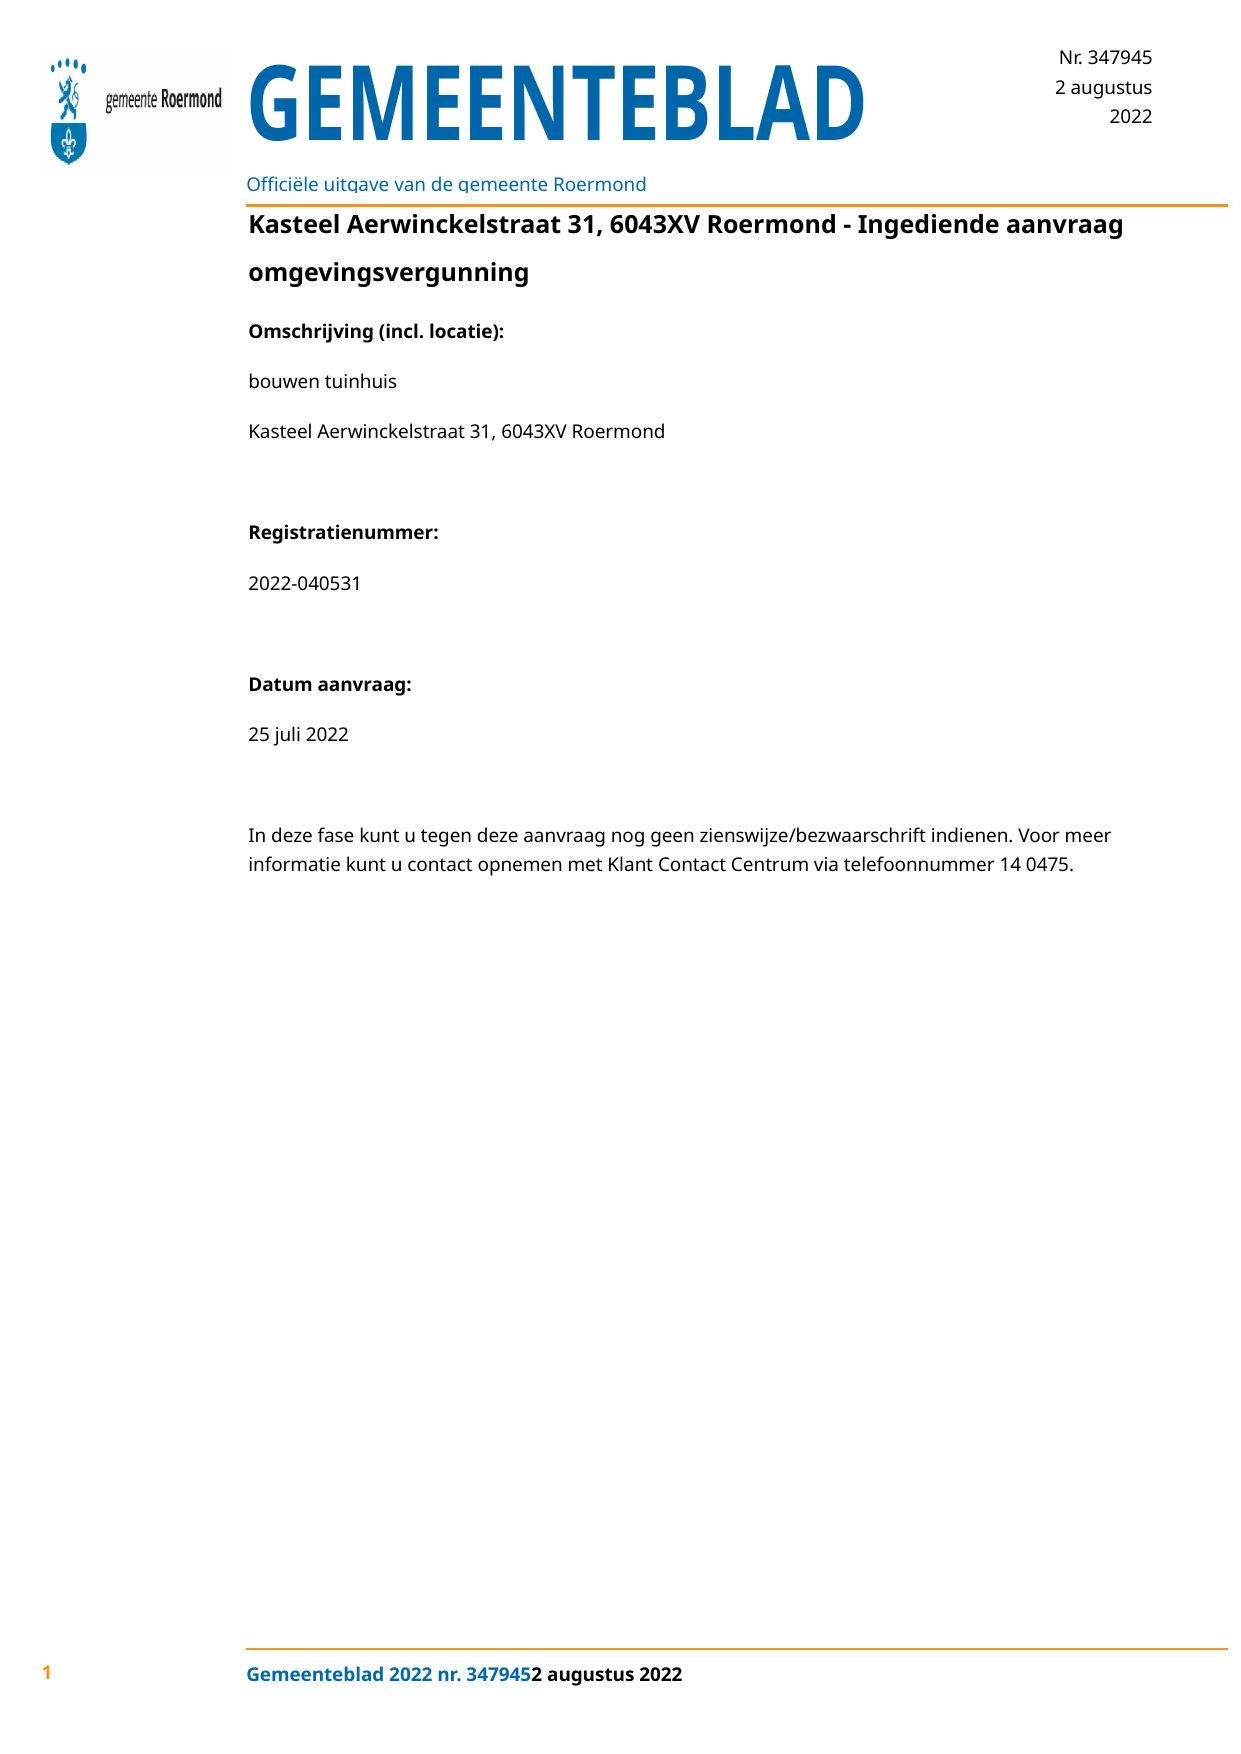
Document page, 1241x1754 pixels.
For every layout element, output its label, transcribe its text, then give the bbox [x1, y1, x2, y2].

text 25 juli 2022 [248, 721, 1152, 747]
text In deze fase kunt u tegen deze aanvraag nog geen zienswijze/bezwaarschrift indienen. Voor meer informatie kunt u contact opnemen met Klant Contact Centrum via telefoonnummer 14 0475. [248, 822, 1152, 877]
picture [41, 47, 231, 172]
text Kasteel Aerwinckelstraat 31, 6043XV Roermond - Ingediende aanvraag omgevingsvergunning [248, 207, 1152, 288]
text Datum aanvraag: [248, 671, 1152, 697]
text Kasteel Aerwinckelstraat 31, 6043XV Roermond [248, 419, 1152, 444]
text Omschrijving (incl. locatie): [248, 318, 1152, 344]
text 2022-040531 [248, 570, 1152, 596]
text Registratienummer: [248, 519, 1152, 545]
text bouwen tuinhuis [248, 368, 1152, 394]
